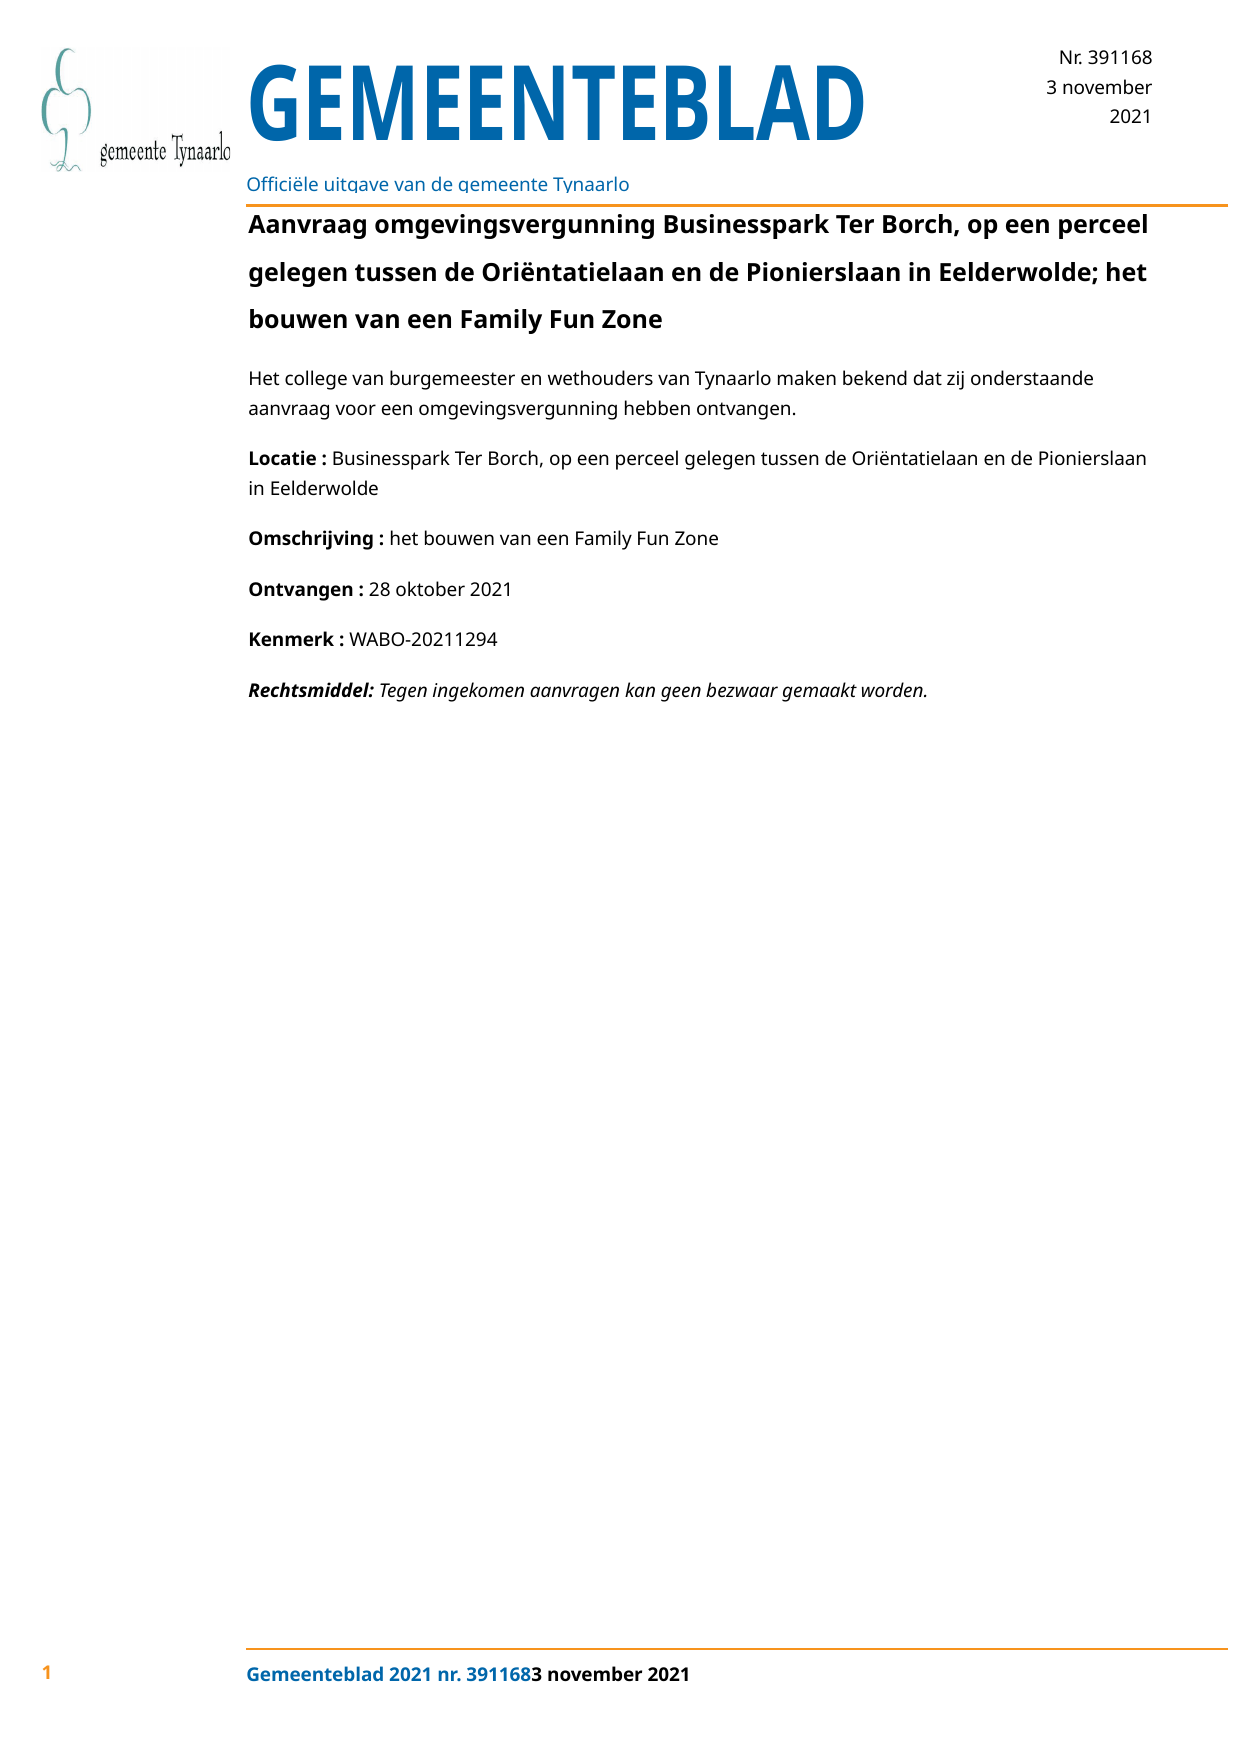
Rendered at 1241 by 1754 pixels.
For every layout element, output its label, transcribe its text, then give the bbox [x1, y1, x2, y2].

text Ontvangen : 28 oktober 2021 [248, 576, 1152, 602]
text Omschrijving : het bouwen van een Family Fun Zone [248, 526, 1152, 551]
text Kenmerk : WABO-20211294 [248, 626, 1152, 652]
picture [41, 47, 231, 172]
text Rechtsmiddel: Tegen ingekomen aanvragen kan geen bezwaar gemaakt worden. [248, 677, 1152, 702]
text Het college van burgemeester en wethouders van Tynaarlo maken bekend dat zij onderstaande aanvraag voor een omgevingsvergunning hebben ontvangen. [248, 366, 1152, 421]
text Aanvraag omgevingsvergunning Businesspark Ter Borch, op een perceel gelegen tussen de Oriëntatielaan en de Pionierslaan in Eelderwolde; het bouwen van een Family Fun Zone [248, 207, 1152, 336]
text Locatie : Businesspark Ter Borch, op een perceel gelegen tussen de Oriëntatielaan en de Pionierslaan in Eelderwolde [248, 446, 1152, 501]
